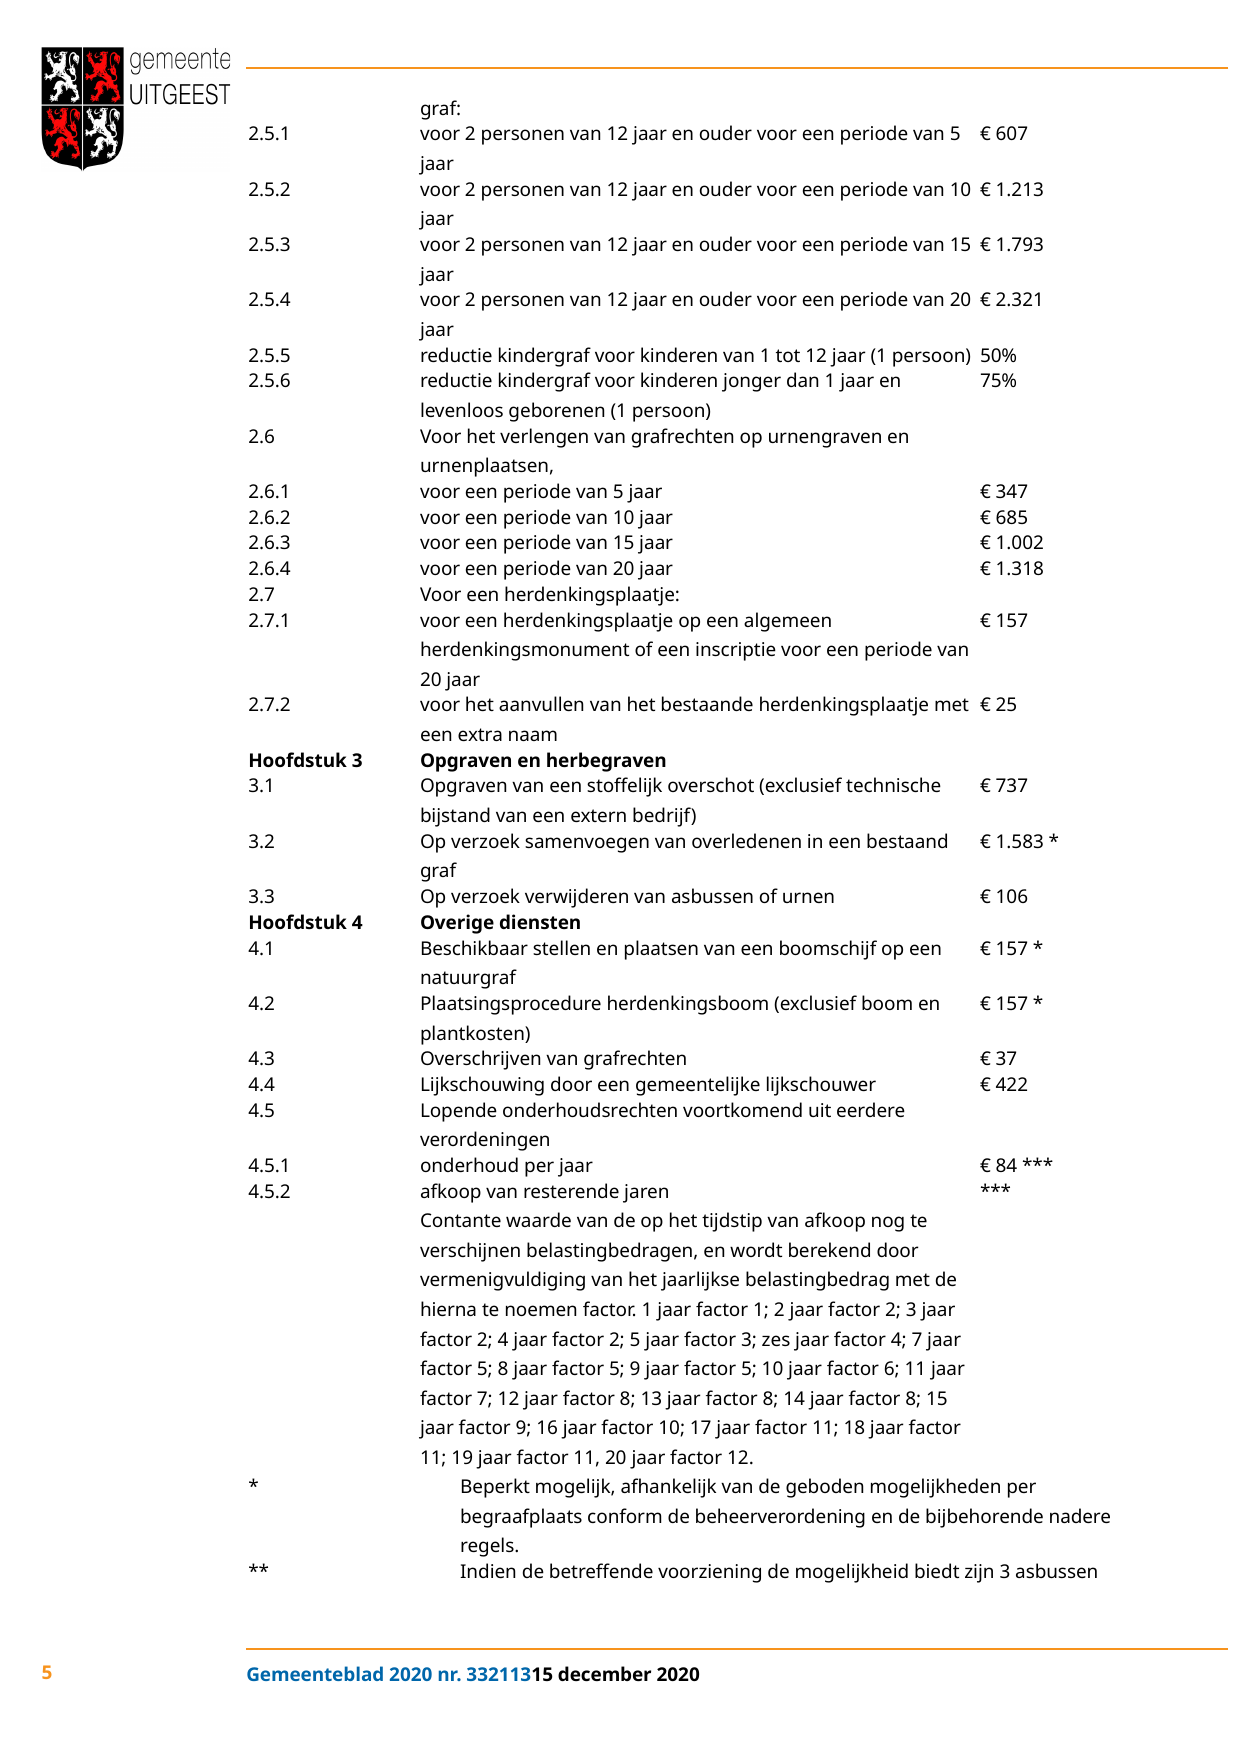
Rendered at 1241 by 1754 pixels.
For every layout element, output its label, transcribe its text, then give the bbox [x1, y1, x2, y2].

table_cell Indien de betreffende voorziening de mogelijkheid biedt zijn 3 asbussen [460, 1558, 1152, 1584]
table_cell reductie kindergraf voor kinderen van 1 tot 12 jaar (1 persoon) [420, 342, 980, 367]
table_cell 2.6.1 [248, 478, 420, 504]
table_cell Opgraven van een stoffelijk overschot (exclusief technische bijstand van een extern bedrijf) [420, 773, 980, 828]
table_cell € 422 [980, 1071, 1152, 1097]
table_cell afkoop van resterende jaren Contante waarde van de op het tijdstip van afkoop nog te verschijnen belastingbedragen, en wordt berekend door vermenigvuldiging van het jaarlijkse belastingbedrag met de hierna te noemen factor. 1 jaar factor 1; 2 jaar factor 2; 3 jaar factor 2; 4 jaar factor 2; 5 jaar factor 3; zes jaar factor 4; 7 jaar factor 5; 8 jaar factor 5; 9 jaar factor 5; 10 jaar factor 6; 11 jaar factor 7; 12 jaar factor 8; 13 jaar factor 8; 14 jaar factor 8; 15 jaar factor 9; 16 jaar factor 10; 17 jaar factor 11; 18 jaar factor 11; 19 jaar factor 11, 20 jaar factor 12. [420, 1178, 980, 1470]
table_cell onderhoud per jaar [420, 1152, 980, 1178]
table_cell 4.4 [248, 1071, 420, 1097]
table_cell 2.5.1 [248, 121, 420, 176]
table_cell Overschrijven van grafrechten [420, 1045, 980, 1071]
table_cell 4.1 [248, 935, 420, 990]
table_cell 75% [980, 368, 1152, 423]
table_cell voor een herdenkingsplaatje op een algemeen herdenkingsmonument of een inscriptie voor een periode van 20 jaar [420, 607, 980, 692]
table_cell graf: [420, 95, 980, 121]
table_cell € 157 * [980, 990, 1152, 1045]
table_cell voor een periode van 5 jaar [420, 478, 980, 504]
table_cell Voor het verlengen van grafrechten op urnengraven en urnenplaatsen, [420, 423, 980, 478]
table_cell 4.5.2 [248, 1178, 420, 1470]
table_cell ** [248, 1558, 460, 1584]
table_cell Op verzoek samenvoegen van overledenen in een bestaand graf [420, 828, 980, 883]
table_cell 4.2 [248, 990, 420, 1045]
table_cell € 1.583 * [980, 828, 1152, 883]
table_cell voor 2 personen van 12 jaar en ouder voor een periode van 10 jaar [420, 176, 980, 231]
table_cell Lopende onderhoudsrechten voortkomend uit eerdere verordeningen [420, 1097, 980, 1152]
table_cell [980, 909, 1152, 935]
table_cell voor een periode van 10 jaar [420, 504, 980, 529]
table_cell 50% [980, 342, 1152, 367]
table_cell voor het aanvullen van het bestaande herdenkingsplaatje met een extra naam [420, 692, 980, 747]
table_cell € 25 [980, 692, 1152, 747]
table_cell 2.5.3 [248, 231, 420, 286]
table_cell reductie kindergraf voor kinderen jonger dan 1 jaar en levenloos geborenen (1 persoon) [420, 368, 980, 423]
table_cell € 1.793 [980, 231, 1152, 286]
table_cell 2.5.4 [248, 286, 420, 342]
table_cell € 157 [980, 607, 1152, 692]
table_cell 3.2 [248, 828, 420, 883]
table_cell Hoofdstuk 4 [248, 909, 420, 935]
table_header Beperkt mogelijk, afhankelijk van de geboden mogelijkheden per begraafplaats conform de beheerverordening en de bijbehorende nadere regels. [460, 1473, 1152, 1558]
table_cell Beschikbaar stellen en plaatsen van een boomschijf op een natuurgraf [420, 935, 980, 990]
table_cell Opgraven en herbegraven [420, 747, 980, 773]
table_cell [980, 581, 1152, 607]
table_cell voor een periode van 20 jaar [420, 555, 980, 581]
table_cell Op verzoek verwijderen van asbussen of urnen [420, 883, 980, 909]
table_cell [980, 747, 1152, 773]
table_cell € 157 * [980, 935, 1152, 990]
table_cell Plaatsingsprocedure herdenkingsboom (exclusief boom en plantkosten) [420, 990, 980, 1045]
table_cell *** [980, 1178, 1152, 1470]
table_cell 2.6.3 [248, 530, 420, 555]
table_cell € 1.002 [980, 530, 1152, 555]
table_cell [980, 1097, 1152, 1152]
table_cell 2.6 [248, 423, 420, 478]
table_cell 4.5.1 [248, 1152, 420, 1178]
table_cell € 106 [980, 883, 1152, 909]
table_header * [248, 1473, 460, 1558]
table_cell € 37 [980, 1045, 1152, 1071]
table_cell € 84 *** [980, 1152, 1152, 1178]
table_cell [248, 95, 420, 121]
table_cell 2.6.2 [248, 504, 420, 529]
table_cell 2.7 [248, 581, 420, 607]
table_cell 2.5.2 [248, 176, 420, 231]
table_cell € 1.318 [980, 555, 1152, 581]
table_cell voor een periode van 15 jaar [420, 530, 980, 555]
table_cell 3.3 [248, 883, 420, 909]
table_cell 2.7.1 [248, 607, 420, 692]
table_cell 4.5 [248, 1097, 420, 1152]
table_cell 4.3 [248, 1045, 420, 1071]
table_cell Overige diensten [420, 909, 980, 935]
table_cell voor 2 personen van 12 jaar en ouder voor een periode van 20 jaar [420, 286, 980, 342]
table_cell Lijkschouwing door een gemeentelijke lijkschouwer [420, 1071, 980, 1097]
table_cell € 1.213 [980, 176, 1152, 231]
picture [41, 47, 231, 172]
table_cell [980, 423, 1152, 478]
table_cell € 347 [980, 478, 1152, 504]
table_cell € 737 [980, 773, 1152, 828]
table_cell Hoofdstuk 3 [248, 747, 420, 773]
table_cell voor 2 personen van 12 jaar en ouder voor een periode van 15 jaar [420, 231, 980, 286]
table_cell 2.6.4 [248, 555, 420, 581]
table_cell 3.1 [248, 773, 420, 828]
table_cell [980, 95, 1152, 121]
table_cell 2.5.5 [248, 342, 420, 367]
table_cell € 2.321 [980, 286, 1152, 342]
table_cell voor 2 personen van 12 jaar en ouder voor een periode van 5 jaar [420, 121, 980, 176]
table_cell Voor een herdenkingsplaatje: [420, 581, 980, 607]
table_cell 2.5.6 [248, 368, 420, 423]
table_cell 2.7.2 [248, 692, 420, 747]
table_cell € 685 [980, 504, 1152, 529]
table_cell € 607 [980, 121, 1152, 176]
